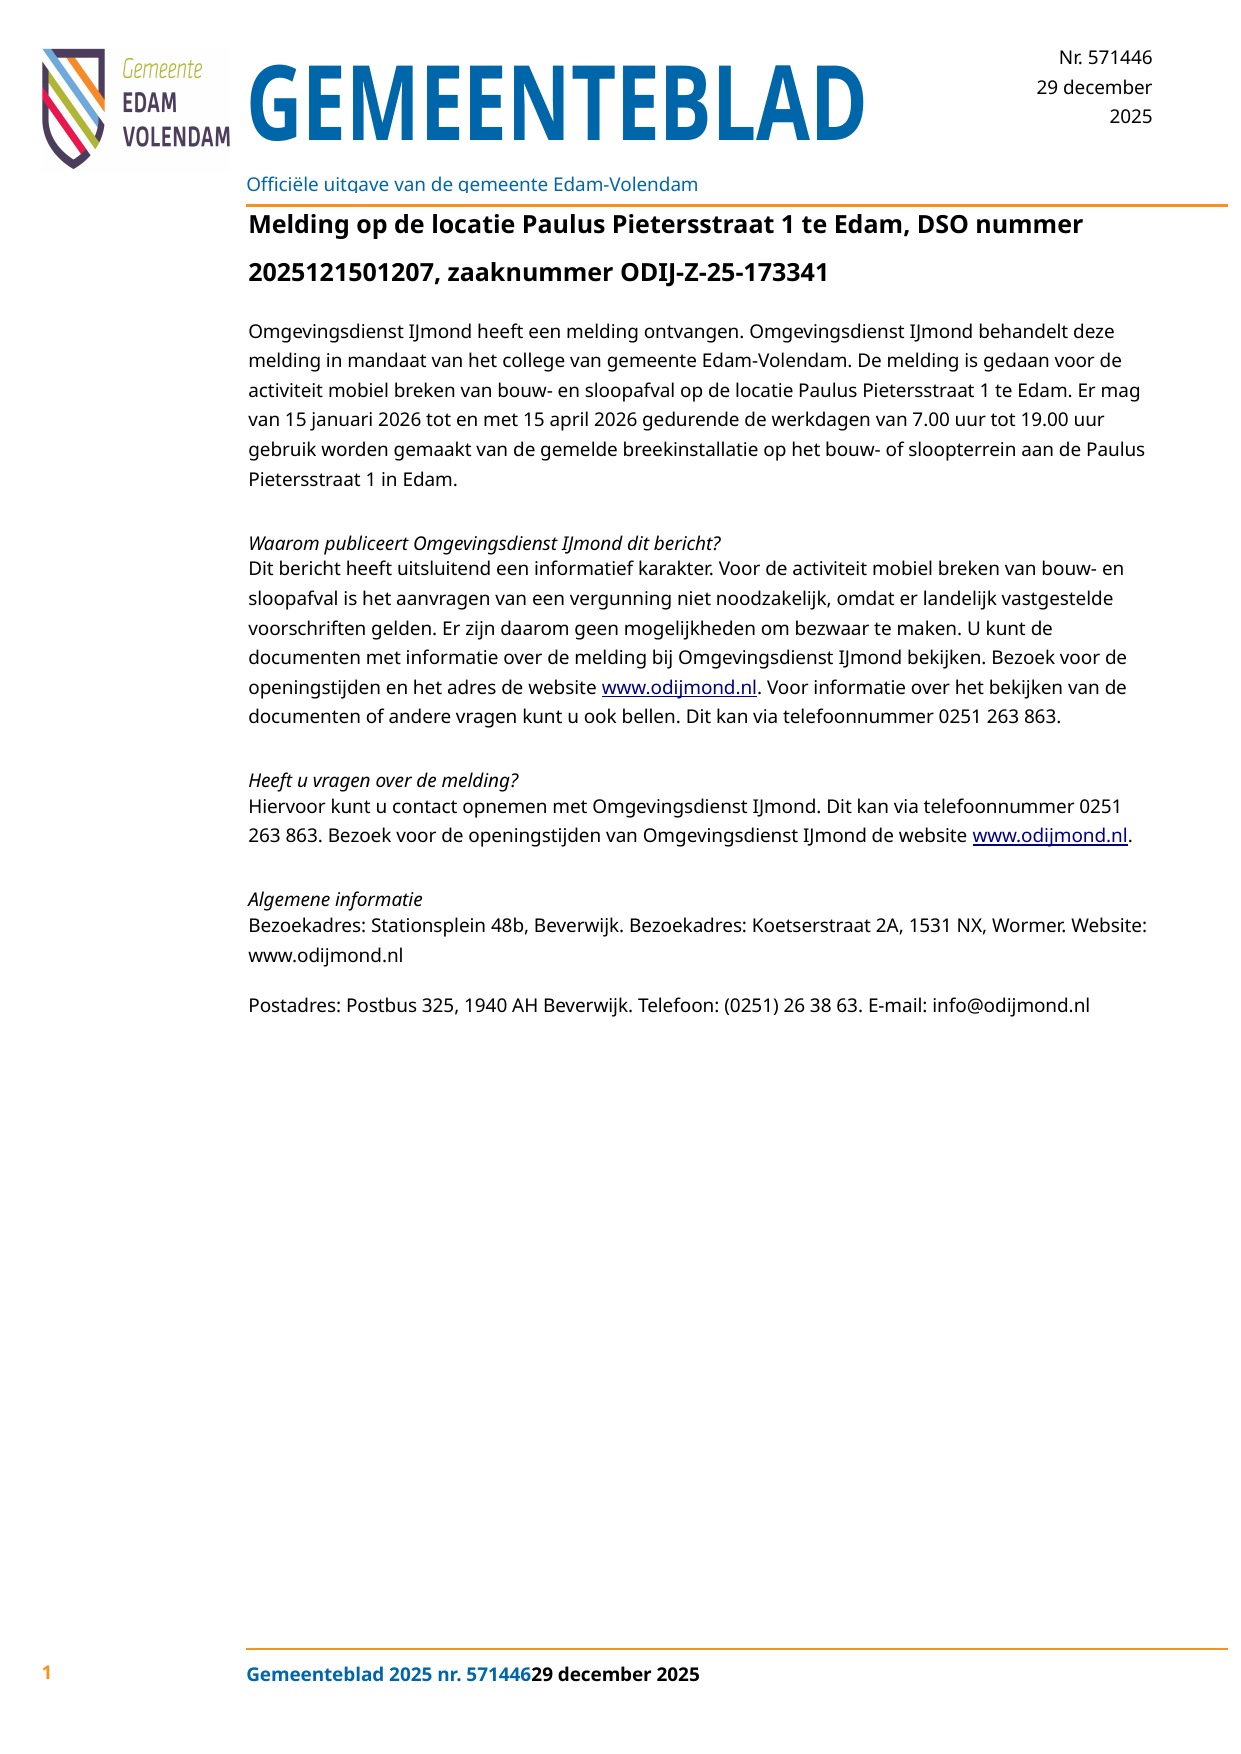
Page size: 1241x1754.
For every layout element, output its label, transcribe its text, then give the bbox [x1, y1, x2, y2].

picture [41, 47, 231, 172]
text Melding op de locatie Paulus Pietersstraat 1 te Edam, DSO nummer 2025121501207, zaaknummer ODIJ-Z-25-173341 [248, 207, 1152, 288]
text Omgevingsdienst IJmond heeft een melding ontvangen. Omgevingsdienst IJmond behandelt deze melding in mandaat van het college van gemeente Edam-Volendam. De melding is gedaan voor de activiteit mobiel breken van bouw- en sloopafval op de locatie Paulus Pietersstraat 1 te Edam. Er mag van 15 januari 2026 tot en met 15 april 2026 gedurende de werkdagen van 7.00 uur tot 19.00 uur gebruik worden gemaakt van de gemelde breekinstallatie op het bouw- of sloopterrein aan de Paulus Pietersstraat 1 in Edam. [248, 318, 1152, 492]
text Bezoekadres: Stationsplein 48b, Beverwijk. Bezoekadres: Koetserstraat 2A, 1531 NX, Wormer. Website: www.odijmond.nl [248, 912, 1152, 968]
text Waarom publiceert Omgevingsdienst IJmond dit bericht? [248, 530, 1152, 556]
text Algemene informatie [248, 887, 1152, 912]
text Postadres: Postbus 325, 1940 AH Beverwijk. Telefoon: (0251) 26 38 63. E-mail: info@odijmond.nl [248, 992, 1152, 1018]
text Heeft u vragen over de melding? [248, 767, 1152, 793]
text Dit bericht heeft uitsluitend een informatief karakter. Voor de activiteit mobiel breken van bouw- en sloopafval is het aanvragen van een vergunning niet noodzakelijk, omdat er landelijk vastgestelde voorschriften gelden. Er zijn daarom geen mogelijkheden om bezwaar te maken. U kunt de documenten met informatie over de melding bij Omgevingsdienst IJmond bekijken. Bezoek voor de openingstijden en het adres de website www.odijmond.nl. Voor informatie over het bekijken van de documenten of andere vragen kunt u ook bellen. Dit kan via telefoonnummer 0251 263 863. [248, 556, 1152, 729]
text Hiervoor kunt u contact opnemen met Omgevingsdienst IJmond. Dit kan via telefoonnummer 0251 263 863. Bezoek voor de openingstijden van Omgevingsdienst IJmond de website www.odijmond.nl. [248, 793, 1152, 848]
